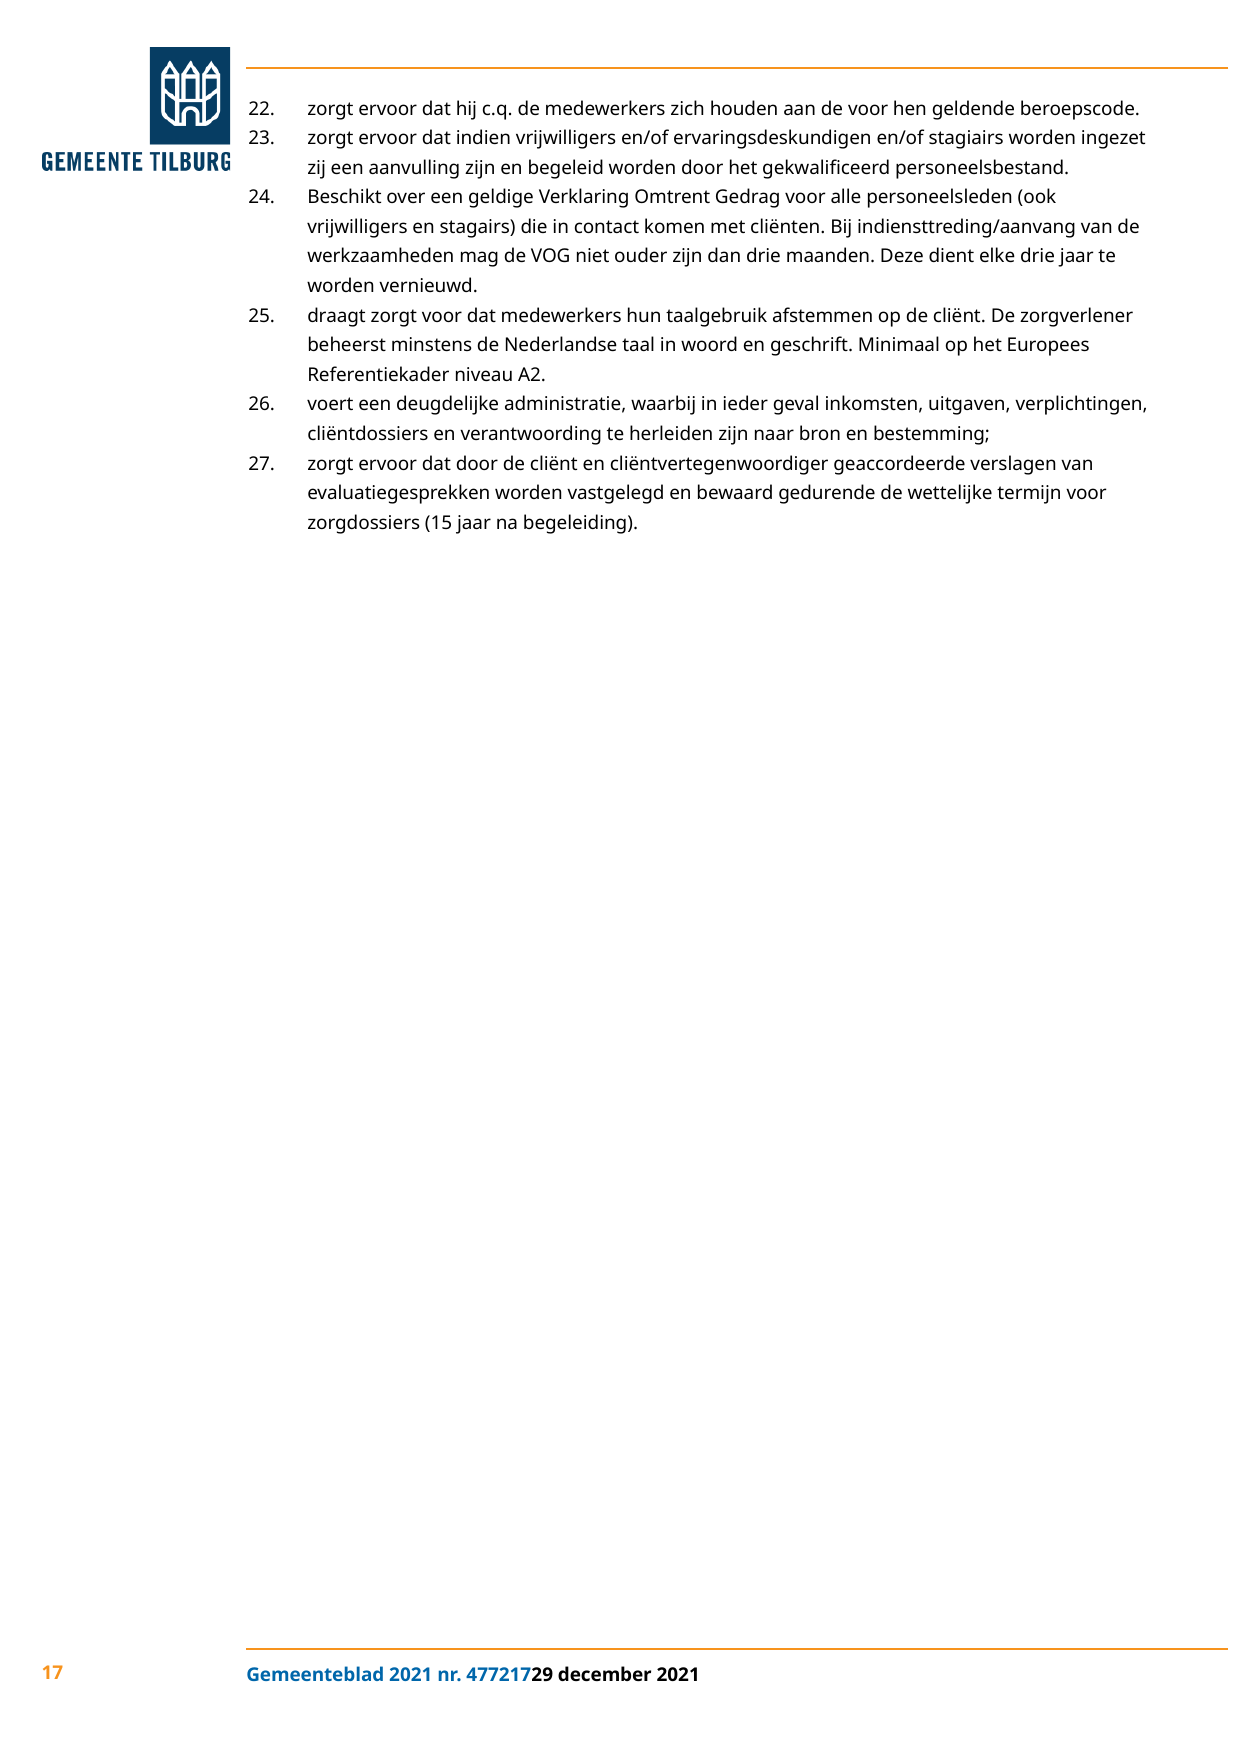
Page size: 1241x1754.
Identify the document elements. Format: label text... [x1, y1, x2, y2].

list zorgt ervoor dat door de cliënt en cliëntvertegenwoordiger geaccordeerde verslagen van evaluatiegesprekken worden vastgelegd en bewaard gedurende de wettelijke termijn voor zorgdossiers (15 jaar na begeleiding). [248, 450, 1152, 535]
list zorgt ervoor dat indien vrijwilligers en/of ervaringsdeskundigen en/of stagiairs worden ingezet zij een aanvulling zijn en begeleid worden door het gekwalificeerd personeelsbestand. [248, 124, 1152, 180]
picture [41, 47, 231, 172]
list draagt zorgt voor dat medewerkers hun taalgebruik afstemmen op de cliënt. De zorgverlener beheerst minstens de Nederlandse taal in woord en geschrift. Minimaal op het Europees Referentiekader niveau A2. [248, 302, 1152, 387]
list Beschikt over een geldige Verklaring Omtrent Gedrag voor alle personeelsleden (ook vrijwilligers en stagairs) die in contact komen met cliënten. Bij indiensttreding/aanvang van de werkzaamheden mag de VOG niet ouder zijn dan drie maanden. Deze dient elke drie jaar te worden vernieuwd. [248, 183, 1152, 298]
list voert een deugdelijke administratie, waarbij in ieder geval inkomsten, uitgaven, verplichtingen, cliëntdossiers en verantwoording te herleiden zijn naar bron en bestemming; [248, 391, 1152, 446]
list zorgt ervoor dat hij c.q. de medewerkers zich houden aan de voor hen geldende beroepscode. [248, 95, 1152, 121]
